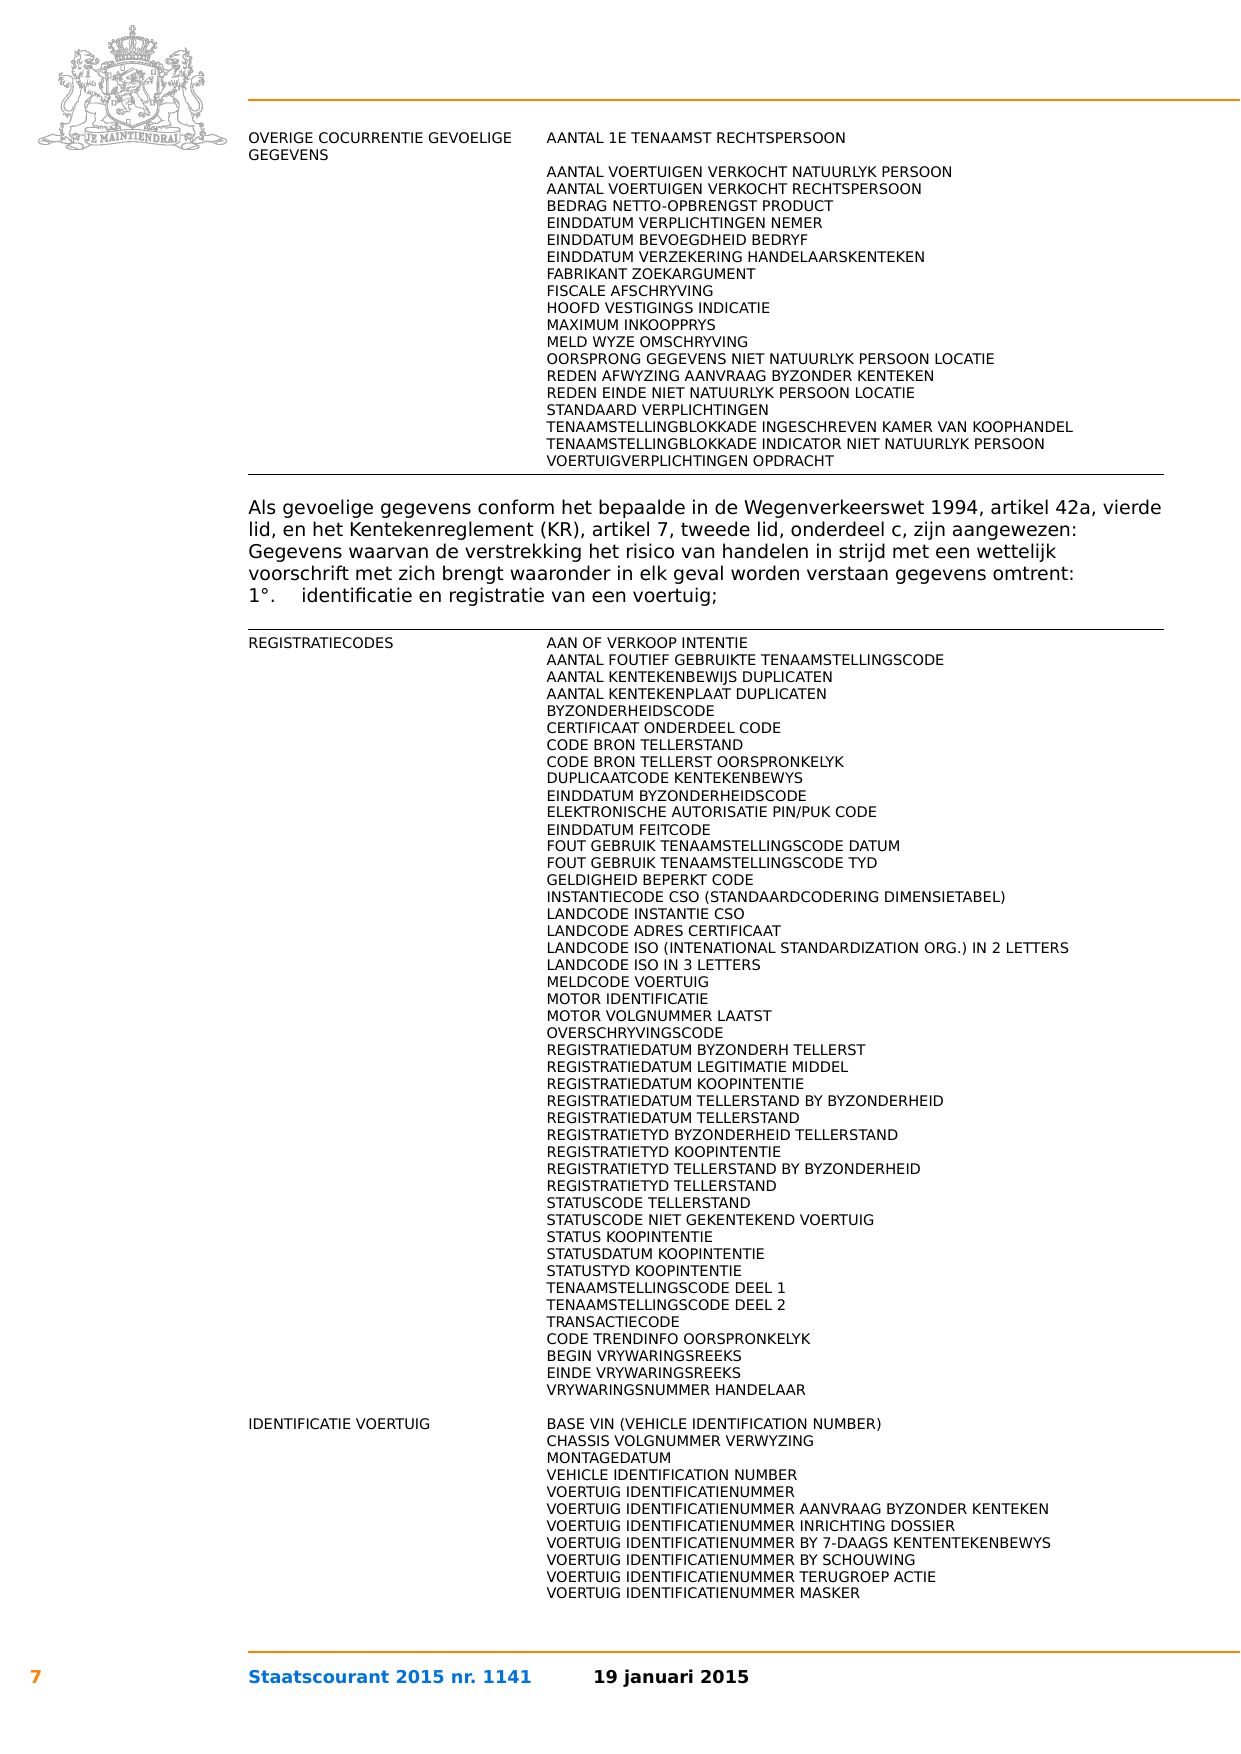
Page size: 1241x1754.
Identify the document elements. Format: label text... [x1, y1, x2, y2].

table_cell CODE BRON TELLERST OORSPRONKELYK [541, 754, 1163, 770]
table_cell [248, 249, 541, 266]
table_cell MOTOR VOLGNUMMER LAATST [541, 1008, 1163, 1025]
table_cell FOUT GEBRUIK TENAAMSTELLINGSCODE DATUM [541, 838, 1163, 855]
text Gegevens waarvan de verstrekking het risico van handelen in strijd met een wettelijk voorschrift met zich brengt waaronder in elk geval worden verstaan gegevens omtrent: [248, 541, 1163, 585]
table_cell [248, 283, 541, 300]
table_cell [248, 334, 541, 351]
table_cell AANTAL VOERTUIGEN VERKOCHT RECHTSPERSOON [541, 181, 1163, 198]
table_cell [248, 266, 541, 283]
table_cell VOERTUIG IDENTIFICATIENUMMER BY 7-DAAGS KENTENTEKENBEWYS [541, 1535, 1163, 1551]
table_cell [248, 1501, 541, 1517]
table_cell EINDDATUM FEITCODE [541, 821, 1163, 838]
table_cell [248, 300, 541, 317]
table_cell [248, 652, 541, 668]
table_cell REGISTRATIEDATUM BYZONDERH TELLERST [541, 1042, 1163, 1059]
table_cell AANTAL KENTEKENPLAAT DUPLICATEN [541, 686, 1163, 702]
table_cell [248, 940, 541, 957]
table_cell [248, 770, 541, 787]
table_cell [248, 1246, 541, 1263]
table_cell IDENTIFICATIE VOERTUIG [248, 1416, 541, 1433]
table_cell [248, 906, 541, 923]
table_cell [248, 1467, 541, 1483]
table_cell INSTANTIECODE CSO (STANDAARDCODERING DIMENSIETABEL) [541, 889, 1163, 906]
table_cell TRANSACTIECODE [541, 1314, 1163, 1331]
table_cell EINDDATUM BYZONDERHEIDSCODE [541, 788, 1163, 804]
table_cell [248, 872, 541, 889]
table_cell AANTAL VOERTUIGEN VERKOCHT NATUURLYK PERSOON [541, 164, 1163, 181]
table_cell [248, 436, 541, 452]
table_cell GELDIGHEID BEPERKT CODE [541, 872, 1163, 889]
table_cell [248, 754, 541, 770]
table_cell [248, 838, 541, 855]
text 1°. identificatie en registratie van een voertuig; [248, 585, 1163, 607]
table_cell [248, 1144, 541, 1161]
table_cell REGISTRATIEDATUM TELLERSTAND BY BYZONDERHEID [541, 1093, 1163, 1110]
table_cell STATUSCODE NIET GEKENTEKEND VOERTUIG [541, 1212, 1163, 1229]
table_cell CERTIFICAAT ONDERDEEL CODE [541, 720, 1163, 736]
table_cell [248, 957, 541, 974]
table_cell MONTAGEDATUM [541, 1450, 1163, 1467]
table_cell [248, 1178, 541, 1195]
table_cell [248, 1585, 541, 1602]
table_cell [248, 1076, 541, 1093]
table_cell LANDCODE INSTANTIE CSO [541, 906, 1163, 923]
table_cell [248, 1297, 541, 1314]
table_cell [248, 1399, 541, 1416]
table_cell [248, 1042, 541, 1059]
table_cell [248, 368, 541, 384]
table_cell FISCALE AFSCHRYVING [541, 283, 1163, 300]
table_cell EINDDATUM BEVOEGDHEID BEDRYF [541, 232, 1163, 249]
table_cell [248, 1331, 541, 1348]
table_cell [248, 1382, 541, 1399]
table_cell TENAAMSTELLINGSCODE DEEL 2 [541, 1297, 1163, 1314]
table_cell [248, 804, 541, 821]
table_cell MELDCODE VOERTUIG [541, 974, 1163, 991]
table_cell OVERSCHRYVINGSCODE [541, 1025, 1163, 1042]
table_cell [248, 1195, 541, 1212]
table_cell VOERTUIG IDENTIFICATIENUMMER [541, 1484, 1163, 1501]
table_cell STATUSCODE TELLERSTAND [541, 1195, 1163, 1212]
text Als gevoelige gegevens conform het bepaalde in de Wegenverkeerswet 1994, artikel 42a, vierde lid, en het Kentekenreglement (KR), artikel 7, tweede lid, onderdeel c, zijn aangewezen: [248, 497, 1163, 541]
table_cell [248, 1535, 541, 1551]
table_cell FABRIKANT ZOEKARGUMENT [541, 266, 1163, 283]
table_cell [248, 736, 541, 753]
table_cell STANDAARD VERPLICHTINGEN [541, 402, 1163, 418]
table_cell STATUS KOOPINTENTIE [541, 1229, 1163, 1246]
table_cell [248, 1263, 541, 1280]
table_cell TENAAMSTELLINGSCODE DEEL 1 [541, 1280, 1163, 1297]
table_cell AANTAL KENTEKENBEWIJS DUPLICATEN [541, 669, 1163, 686]
table_cell VEHICLE IDENTIFICATION NUMBER [541, 1467, 1163, 1483]
table_cell [248, 1518, 541, 1534]
table_cell [248, 1093, 541, 1110]
table_cell [248, 855, 541, 872]
table_cell BEDRAG NETTO-OPBRENGST PRODUCT [541, 198, 1163, 215]
table_cell LANDCODE ISO (INTENATIONAL STANDARDIZATION ORG.) IN 2 LETTERS [541, 940, 1163, 957]
table_header REGISTRATIECODES [248, 630, 541, 652]
table_cell [248, 402, 541, 418]
table_cell EINDDATUM VERZEKERING HANDELAARSKENTEKEN [541, 249, 1163, 266]
table_cell DUPLICAATCODE KENTEKENBEWYS [541, 770, 1163, 787]
table_cell REDEN EINDE NIET NATUURLYK PERSOON LOCATIE [541, 385, 1163, 402]
table_cell [248, 991, 541, 1008]
table_cell [248, 669, 541, 686]
table_cell EINDDATUM VERPLICHTINGEN NEMER [541, 215, 1163, 232]
table_cell REDEN AFWYZING AANVRAAG BYZONDER KENTEKEN [541, 368, 1163, 384]
table_cell [248, 198, 541, 215]
table_cell REGISTRATIETYD KOOPINTENTIE [541, 1144, 1163, 1161]
table_cell MELD WYZE OMSCHRYVING [541, 334, 1163, 351]
table_cell [248, 1314, 541, 1331]
table_cell TENAAMSTELLINGBLOKKADE INDICATOR NIET NATUURLYK PERSOON [541, 436, 1163, 452]
table_cell VOERTUIG IDENTIFICATIENUMMER INRICHTING DOSSIER [541, 1518, 1163, 1534]
table_cell [248, 1229, 541, 1246]
table_cell [248, 453, 541, 474]
table_cell REGISTRATIETYD TELLERSTAND [541, 1178, 1163, 1195]
table_cell [248, 1025, 541, 1042]
table_cell [248, 1110, 541, 1127]
table_cell [248, 317, 541, 334]
table_cell [248, 974, 541, 991]
table_cell ELEKTRONISCHE AUTORISATIE PIN/PUK CODE [541, 804, 1163, 821]
table_cell REGISTRATIEDATUM LEGITIMATIE MIDDEL [541, 1059, 1163, 1076]
table_cell LANDCODE ISO IN 3 LETTERS [541, 957, 1163, 974]
table_cell CODE BRON TELLERSTAND [541, 736, 1163, 753]
table_cell REGISTRATIEDATUM TELLERSTAND [541, 1110, 1163, 1127]
table_cell FOUT GEBRUIK TENAAMSTELLINGSCODE TYD [541, 855, 1163, 872]
table_cell [248, 215, 541, 232]
table_cell [248, 1280, 541, 1297]
table_cell OVERIGE COCURRENTIE GEVOELIGE GEGEVENS [248, 130, 541, 164]
table_cell [248, 1365, 541, 1382]
table_cell [248, 1433, 541, 1449]
table_cell [248, 788, 541, 804]
table_cell [248, 720, 541, 736]
table_cell HOOFD VESTIGINGS INDICATIE [541, 300, 1163, 317]
table_cell VOERTUIG IDENTIFICATIENUMMER BY SCHOUWING [541, 1551, 1163, 1568]
table_cell [541, 1399, 1163, 1416]
table_cell [248, 385, 541, 402]
table_cell VOERTUIGVERPLICHTINGEN OPDRACHT [541, 453, 1163, 474]
table_cell REGISTRATIEDATUM KOOPINTENTIE [541, 1076, 1163, 1093]
table_cell [248, 889, 541, 906]
table_cell [248, 181, 541, 198]
table_cell MAXIMUM INKOOPPRYS [541, 317, 1163, 334]
table_cell [248, 1008, 541, 1025]
table_cell REGISTRATIETYD TELLERSTAND BY BYZONDERHEID [541, 1161, 1163, 1178]
table_cell [248, 923, 541, 940]
table_cell CODE TRENDINFO OORSPRONKELYK [541, 1331, 1163, 1348]
table_cell REGISTRATIETYD BYZONDERHEID TELLERSTAND [541, 1127, 1163, 1144]
table_cell [248, 1450, 541, 1467]
table_cell [248, 1348, 541, 1365]
table_cell LANDCODE ADRES CERTIFICAAT [541, 923, 1163, 940]
table_cell [248, 686, 541, 702]
table_cell AANTAL FOUTIEF GEBRUIKTE TENAAMSTELLINGSCODE [541, 652, 1163, 668]
table_cell VRYWARINGSNUMMER HANDELAAR [541, 1382, 1163, 1399]
table_cell BYZONDERHEIDSCODE [541, 703, 1163, 719]
picture [38, 25, 227, 150]
table_cell [248, 1059, 541, 1076]
table_cell [248, 821, 541, 838]
table_cell [248, 1484, 541, 1501]
table_cell [248, 1127, 541, 1144]
table_cell STATUSTYD KOOPINTENTIE [541, 1263, 1163, 1280]
table_cell [248, 1161, 541, 1178]
table_cell VOERTUIG IDENTIFICATIENUMMER MASKER [541, 1585, 1163, 1602]
table_cell EINDE VRYWARINGSREEKS [541, 1365, 1163, 1382]
table_cell VOERTUIG IDENTIFICATIENUMMER TERUGROEP ACTIE [541, 1569, 1163, 1585]
table_cell [248, 703, 541, 719]
table_header AAN OF VERKOOP INTENTIE [541, 630, 1163, 652]
table_cell [248, 1551, 541, 1568]
table_cell TENAAMSTELLINGBLOKKADE INGESCHREVEN KAMER VAN KOOPHANDEL [541, 419, 1163, 436]
table_cell [248, 1212, 541, 1229]
table_cell BEGIN VRYWARINGSREEKS [541, 1348, 1163, 1365]
table_cell [248, 232, 541, 249]
table_cell [248, 351, 541, 368]
table_cell [248, 1569, 541, 1585]
table_cell [248, 164, 541, 181]
table_cell [248, 419, 541, 436]
table_cell MOTOR IDENTIFICATIE [541, 991, 1163, 1008]
table_cell VOERTUIG IDENTIFICATIENUMMER AANVRAAG BYZONDER KENTEKEN [541, 1501, 1163, 1517]
table_cell BASE VIN (VEHICLE IDENTIFICATION NUMBER) [541, 1416, 1163, 1433]
table_cell OORSPRONG GEGEVENS NIET NATUURLYK PERSOON LOCATIE [541, 351, 1163, 368]
table_cell AANTAL 1E TENAAMST RECHTSPERSOON [541, 130, 1163, 164]
table_cell CHASSIS VOLGNUMMER VERWYZING [541, 1433, 1163, 1449]
table_cell STATUSDATUM KOOPINTENTIE [541, 1246, 1163, 1263]
